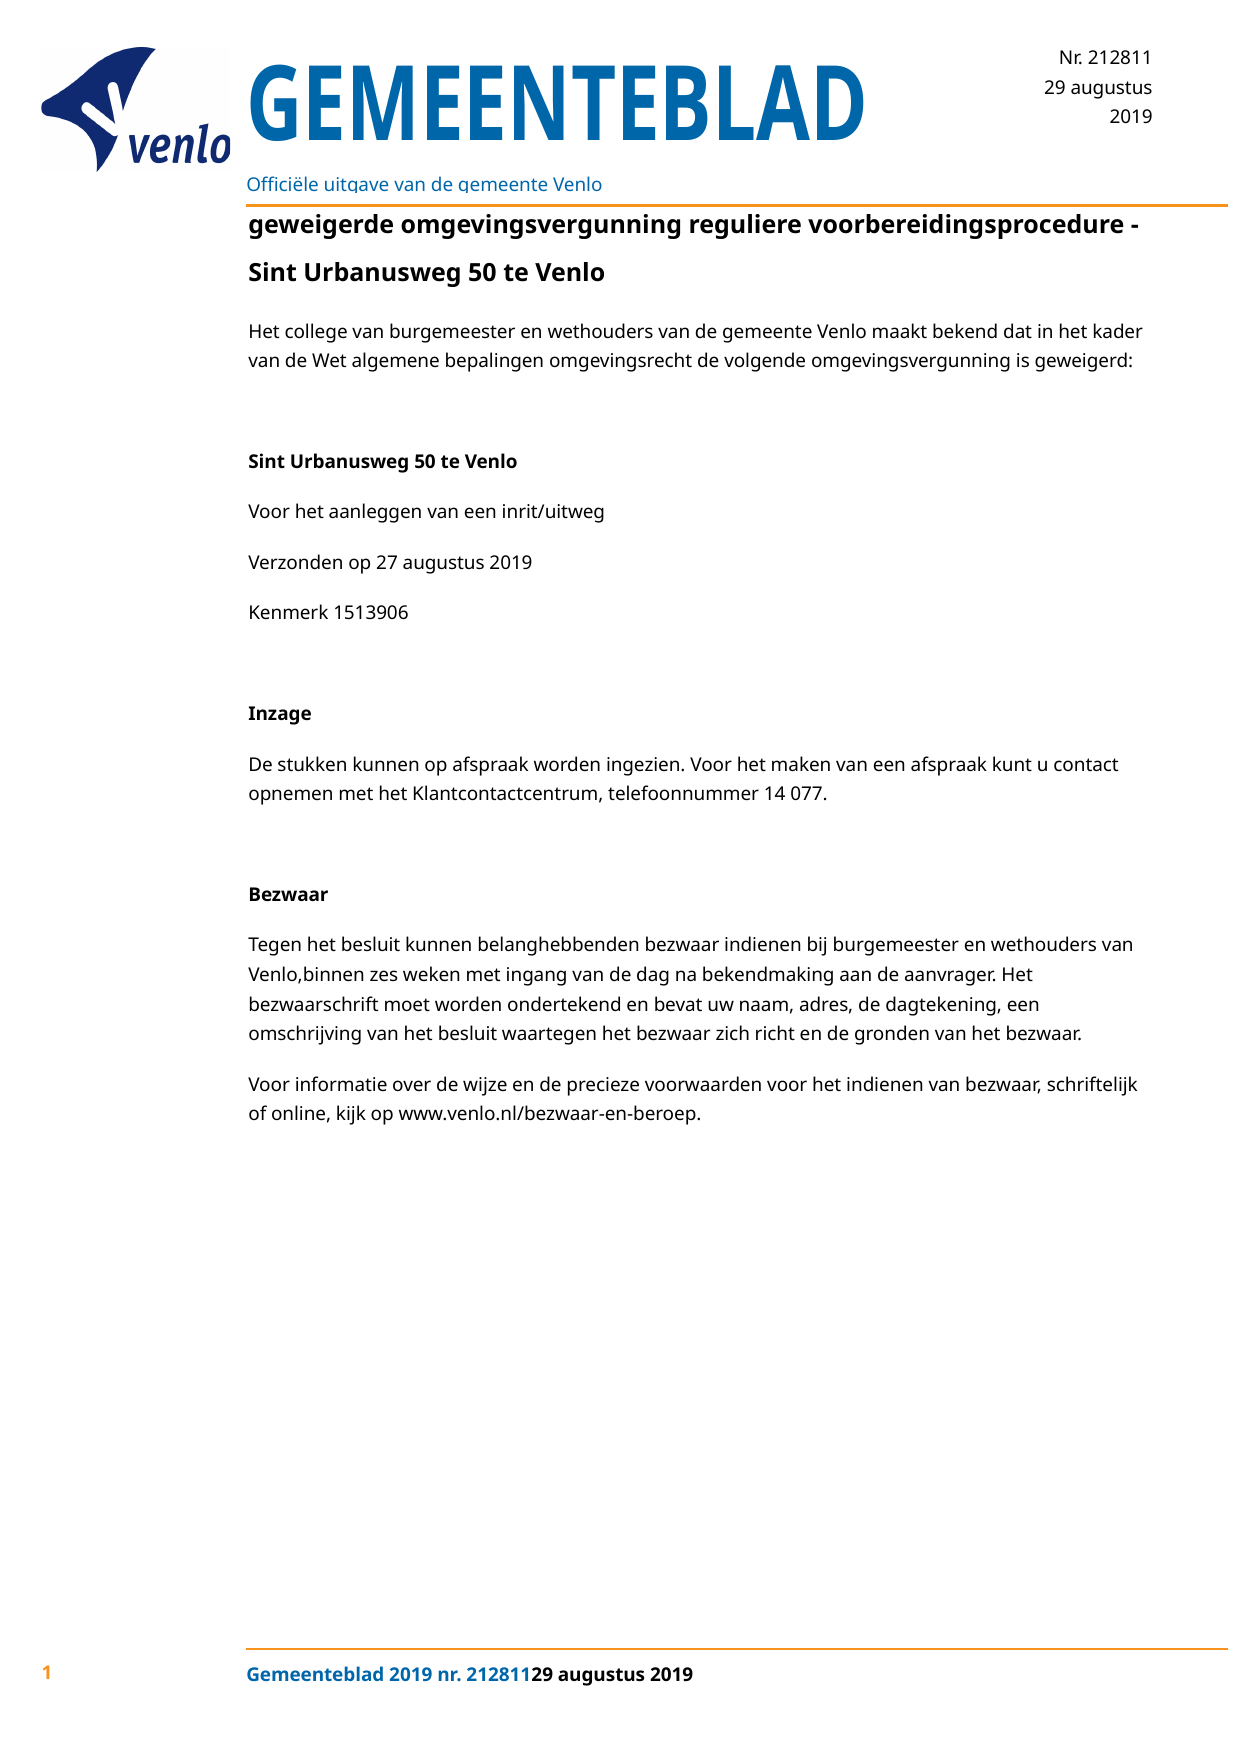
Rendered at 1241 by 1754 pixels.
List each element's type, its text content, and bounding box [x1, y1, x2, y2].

text Bezwaar [248, 881, 1152, 907]
text Kenmerk 1513906 [248, 599, 1152, 625]
text Inzage [248, 700, 1152, 726]
picture [41, 47, 231, 172]
text Voor informatie over de wijze en de precieze voorwaarden voor het indienen van bezwaar, schriftelijk of online, kijk op www.venlo.nl/bezwaar-en-beroep. [248, 1071, 1152, 1126]
text Het college van burgemeester en wethouders van de gemeente Venlo maakt bekend dat in het kader van de Wet algemene bepalingen omgevingsrecht de volgende omgevingsvergunning is geweigerd: [248, 318, 1152, 373]
text geweigerde omgevingsvergunning reguliere voorbereidingsprocedure - Sint Urbanusweg 50 te Venlo [248, 207, 1152, 288]
text Verzonden op 27 augustus 2019 [248, 549, 1152, 575]
text Tegen het besluit kunnen belanghebbenden bezwaar indienen bij burgemeester en wethouders van Venlo,binnen zes weken met ingang van de dag na bekendmaking aan de aanvrager. Het bezwaarschrift moet worden ondertekend en bevat uw naam, adres, de dagtekening, een omschrijving van het besluit waartegen het bezwaar zich richt en de gronden van het bezwaar. [248, 932, 1152, 1046]
text Voor het aanleggen van een inrit/uitweg [248, 499, 1152, 524]
text De stukken kunnen op afspraak worden ingezien. Voor het maken van een afspraak kunt u contact opnemen met het Klantcontactcentrum, telefoonnummer 14 077. [248, 751, 1152, 806]
text Sint Urbanusweg 50 te Venlo [248, 448, 1152, 474]
